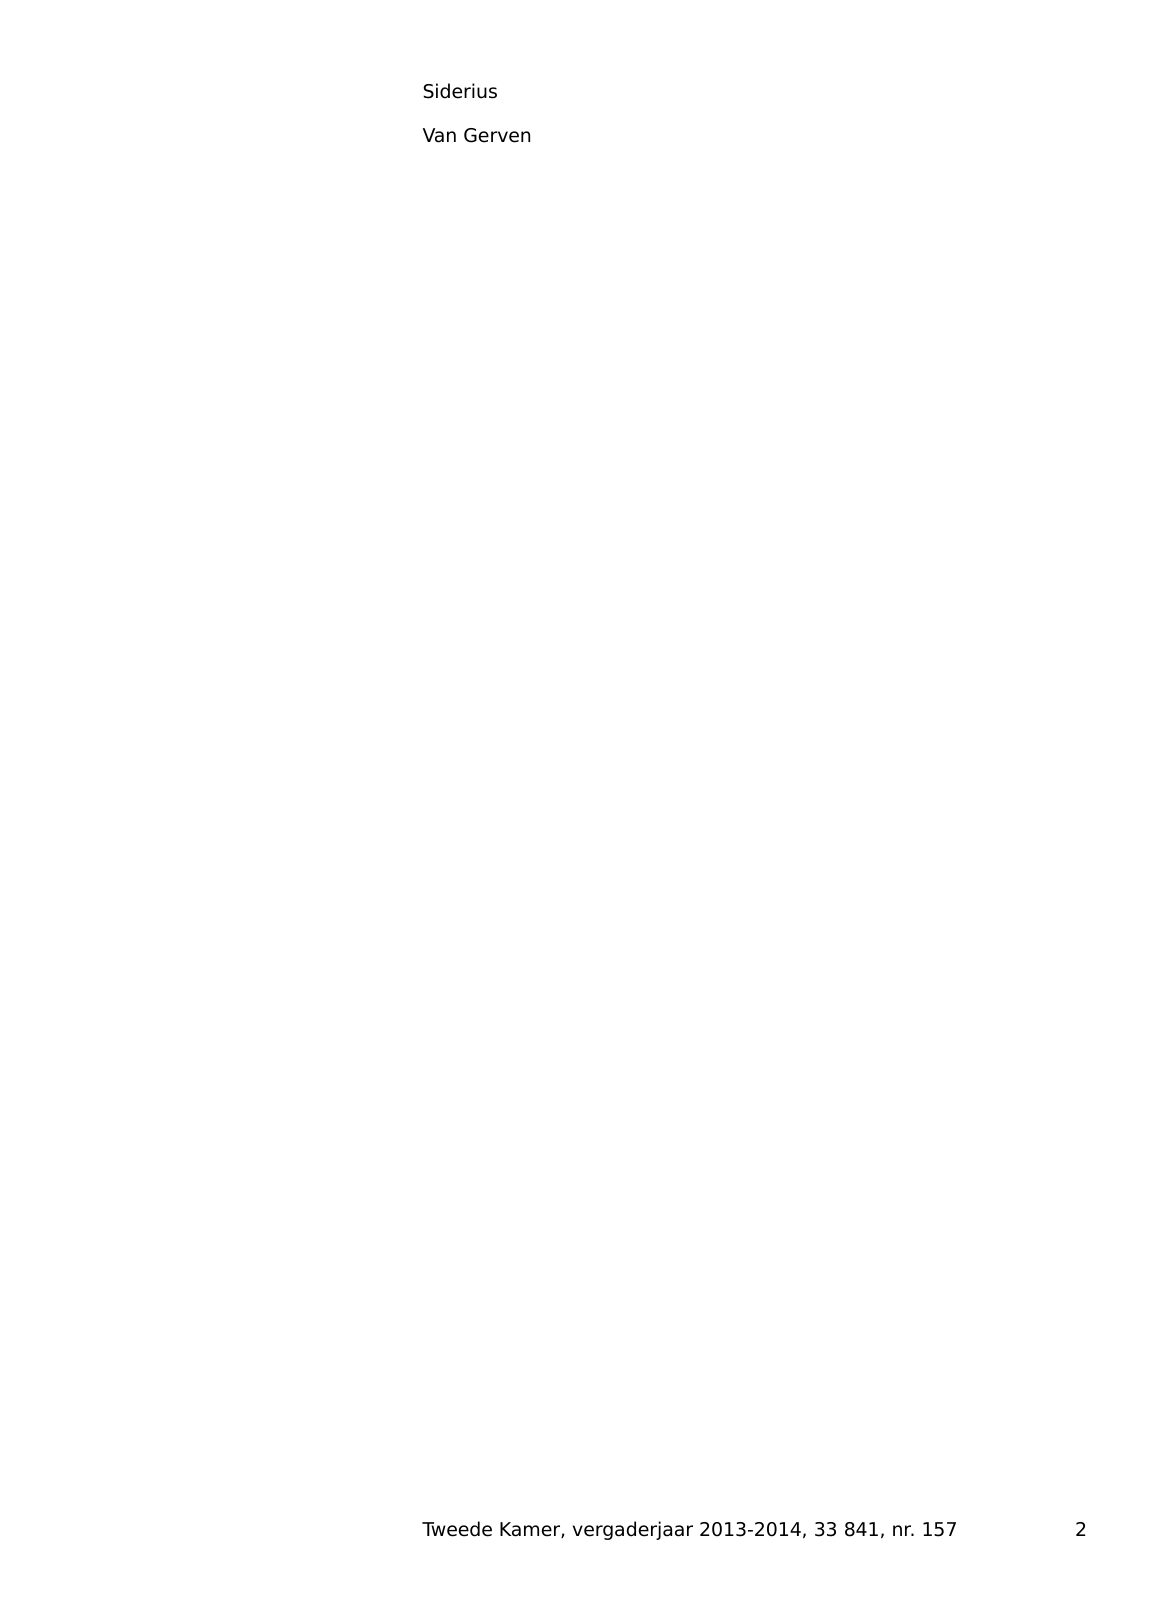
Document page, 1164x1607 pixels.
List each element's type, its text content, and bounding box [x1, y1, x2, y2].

text Siderius Van Gerven [422, 59, 1087, 147]
